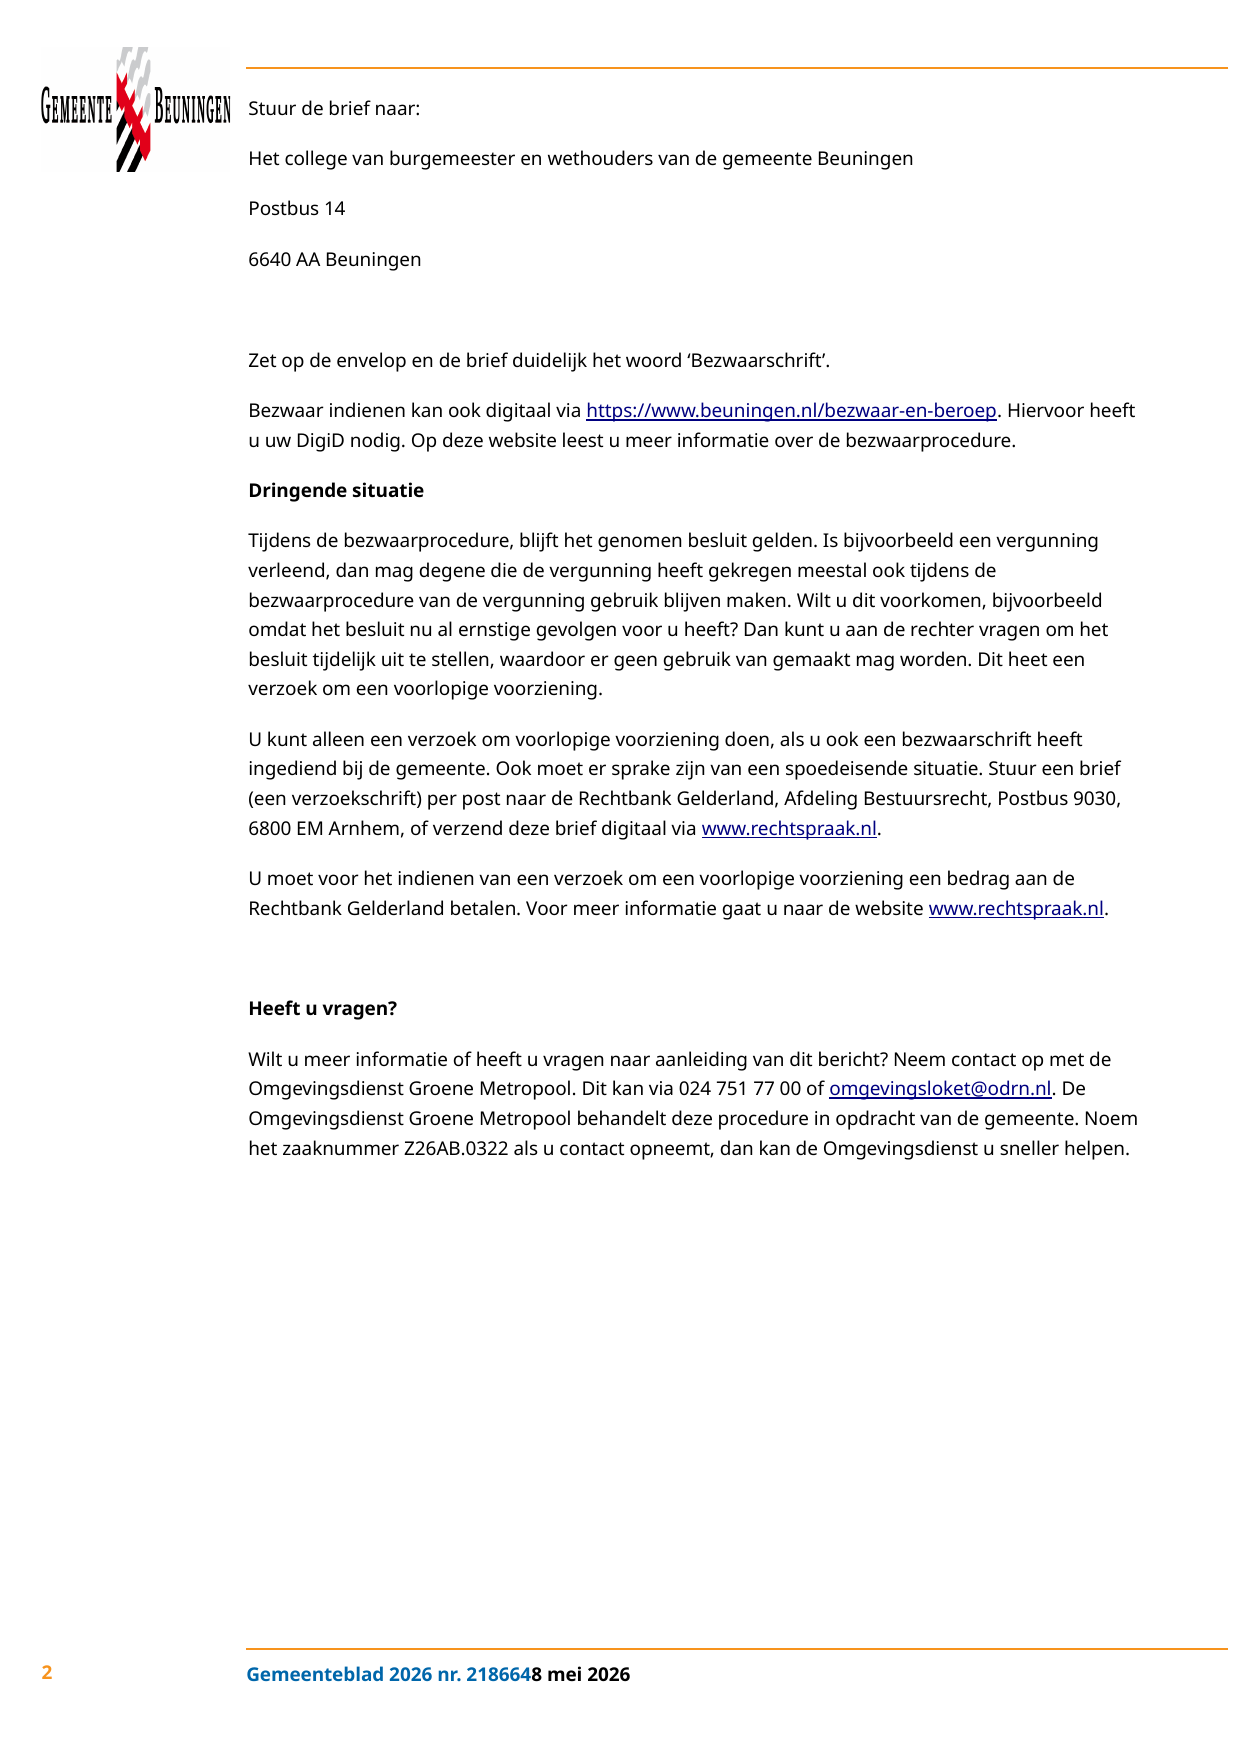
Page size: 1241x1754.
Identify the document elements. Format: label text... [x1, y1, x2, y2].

text Dringende situatie [248, 477, 1152, 503]
text Zet op de envelop en de brief duidelijk het woord ‘Bezwaarschrift’. [248, 347, 1152, 373]
text Bezwaar indienen kan ook digitaal via https://www.beuningen.nl/bezwaar-en-beroep. Hiervoor heeft u uw DigiD nodig. Op deze website leest u meer informatie over de bezwaarprocedure. [248, 397, 1152, 453]
picture [41, 47, 231, 172]
text Heeft u vragen? [248, 996, 1152, 1021]
text 6640 AA Beuningen [248, 246, 1152, 272]
text Stuur de brief naar: [248, 95, 1152, 121]
text U moet voor het indienen van een verzoek om een voorlopige voorziening een bedrag aan de Rechtbank Gelderland betalen. Voor meer informatie gaat u naar de website www.rechtspraak.nl. [248, 865, 1152, 921]
text Tijdens de bezwaarprocedure, blijft het genomen besluit gelden. Is bijvoorbeeld een vergunning verleend, dan mag degene die de vergunning heeft gekregen meestal ook tijdens de bezwaarprocedure van de vergunning gebruik blijven maken. Wilt u dit voorkomen, bijvoorbeeld omdat het besluit nu al ernstige gevolgen voor u heeft? Dan kunt u aan de rechter vragen om het besluit tijdelijk uit te stellen, waardoor er geen gebruik van gemaakt mag worden. Dit heet een verzoek om een voorlopige voorziening. [248, 528, 1152, 701]
text Wilt u meer informatie of heeft u vragen naar aanleiding van dit bericht? Neem contact op met de Omgevingsdienst Groene Metropool. Dit kan via 024 751 77 00 of omgevingsloket@odrn.nl. De Omgevingsdienst Groene Metropool behandelt deze procedure in opdracht van de gemeente. Noem het zaaknummer Z26AB.0322 als u contact opneemt, dan kan de Omgevingsdienst u sneller helpen. [248, 1046, 1152, 1161]
text Het college van burgemeester en wethouders van de gemeente Beuningen [248, 145, 1152, 171]
text Postbus 14 [248, 196, 1152, 221]
text U kunt alleen een verzoek om voorlopige voorziening doen, als u ook een bezwaarschrift heeft ingediend bij de gemeente. Ook moet er sprake zijn van een spoedeisende situatie. Stuur een brief (een verzoekschrift) per post naar de Rechtbank Gelderland, Afdeling Bestuursrecht, Postbus 9030, 6800 EM Arnhem, of verzend deze brief digitaal via www.rechtspraak.nl. [248, 726, 1152, 841]
